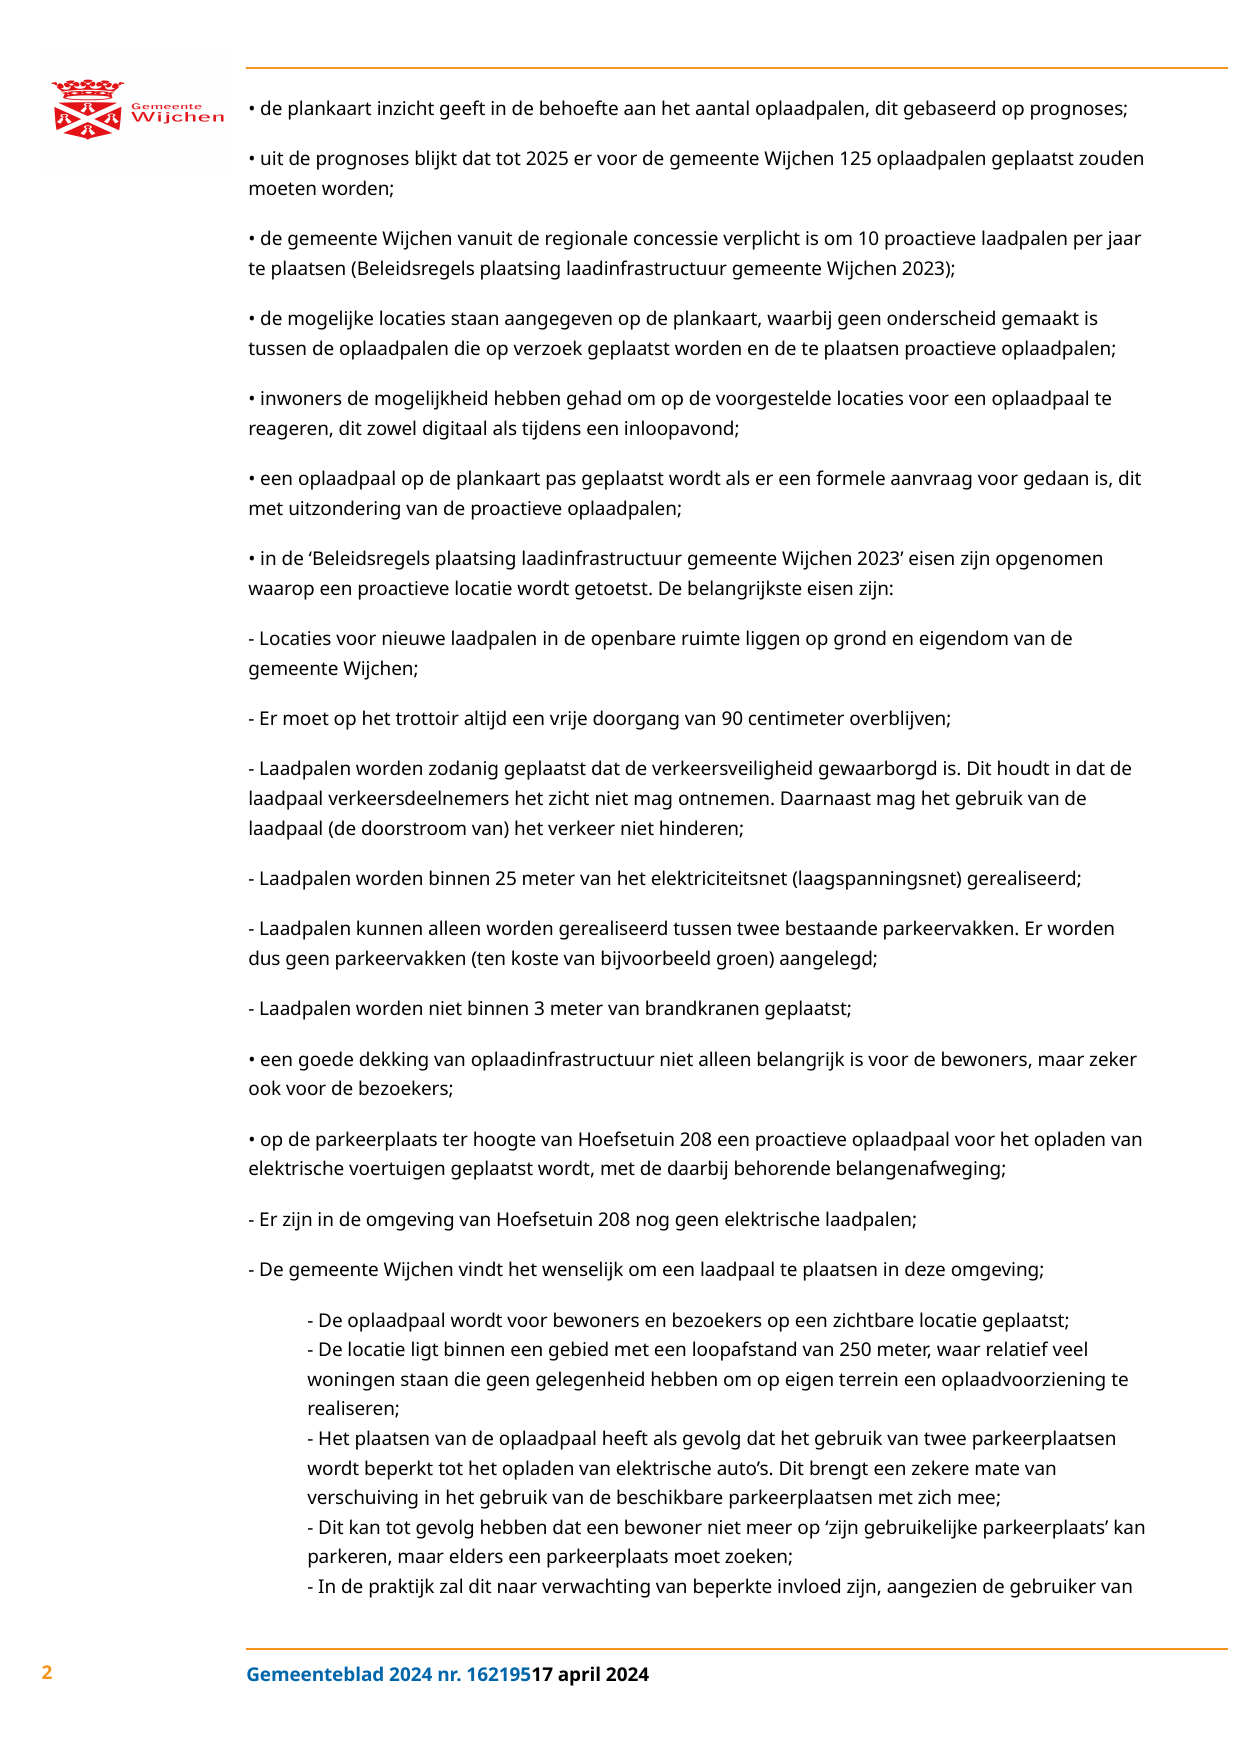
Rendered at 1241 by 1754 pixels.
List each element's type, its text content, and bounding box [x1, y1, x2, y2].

list - In de praktijk zal dit naar verwachting van beperkte invloed zijn, aangezien de gebruiker van [248, 1573, 1152, 1599]
list - De locatie ligt binnen een gebied met een loopafstand van 250 meter, waar relatief veel woningen staan die geen gelegenheid hebben om op eigen terrein een oplaadvoorziening te realiseren; [248, 1336, 1152, 1421]
text - Laadpalen worden binnen 25 meter van het elektriciteitsnet (laagspanningsnet) gerealiseerd; [248, 865, 1152, 891]
text - Er zijn in de omgeving van Hoefsetuin 208 nog geen elektrische laadpalen; [248, 1206, 1152, 1232]
text - Laadpalen kunnen alleen worden gerealiseerd tussen twee bestaande parkeervakken. Er worden dus geen parkeervakken (ten koste van bijvoorbeeld groen) aangelegd; [248, 916, 1152, 971]
text - Er moet op het trottoir altijd een vrije doorgang van 90 centimeter overblijven; [248, 705, 1152, 731]
text • de plankaart inzicht geeft in de behoefte aan het aantal oplaadpalen, dit gebaseerd op prognoses; [248, 95, 1152, 121]
text • op de parkeerplaats ter hoogte van Hoefsetuin 208 een proactieve oplaadpaal voor het opladen van elektrische voertuigen geplaatst wordt, met de daarbij behorende belangenafweging; [248, 1126, 1152, 1181]
text • uit de prognoses blijkt dat tot 2025 er voor de gemeente Wijchen 125 oplaadpalen geplaatst zouden moeten worden; [248, 145, 1152, 201]
picture [41, 47, 231, 172]
text • in de ‘Beleidsregels plaatsing laadinfrastructuur gemeente Wijchen 2023’ eisen zijn opgenomen waarop een proactieve locatie wordt getoetst. De belangrijkste eisen zijn: [248, 545, 1152, 601]
list - Het plaatsen van de oplaadpaal heeft als gevolg dat het gebruik van twee parkeerplaatsen wordt beperkt tot het opladen van elektrische auto’s. Dit brengt een zekere mate van verschuiving in het gebruik van de beschikbare parkeerplaatsen met zich mee; [248, 1425, 1152, 1510]
text • een oplaadpaal op de plankaart pas geplaatst wordt als er een formele aanvraag voor gedaan is, dit met uitzondering van de proactieve oplaadpalen; [248, 465, 1152, 521]
text • inwoners de mogelijkheid hebben gehad om op de voorgestelde locaties voor een oplaadpaal te reageren, dit zowel digitaal als tijdens een inloopavond; [248, 385, 1152, 441]
text • de mogelijke locaties staan aangegeven op de plankaart, waarbij geen onderscheid gemaakt is tussen de oplaadpalen die op verzoek geplaatst worden en de te plaatsen proactieve oplaadpalen; [248, 305, 1152, 361]
text - De gemeente Wijchen vindt het wenselijk om een laadpaal te plaatsen in deze omgeving; [248, 1256, 1152, 1282]
text • de gemeente Wijchen vanuit de regionale concessie verplicht is om 10 proactieve laadpalen per jaar te plaatsen (Beleidsregels plaatsing laadinfrastructuur gemeente Wijchen 2023); [248, 225, 1152, 281]
text - Locaties voor nieuwe laadpalen in de openbare ruimte liggen op grond en eigendom van de gemeente Wijchen; [248, 625, 1152, 681]
list - Dit kan tot gevolg hebben dat een bewoner niet meer op ‘zijn gebruikelijke parkeerplaats’ kan parkeren, maar elders een parkeerplaats moet zoeken; [248, 1514, 1152, 1569]
text - Laadpalen worden niet binnen 3 meter van brandkranen geplaatst; [248, 996, 1152, 1021]
text - Laadpalen worden zodanig geplaatst dat de verkeersveiligheid gewaarborgd is. Dit houdt in dat de laadpaal verkeersdeelnemers het zicht niet mag ontnemen. Daarnaast mag het gebruik van de laadpaal (de doorstroom van) het verkeer niet hinderen; [248, 756, 1152, 841]
list - De oplaadpaal wordt voor bewoners en bezoekers op een zichtbare locatie geplaatst; [248, 1307, 1152, 1333]
text • een goede dekking van oplaadinfrastructuur niet alleen belangrijk is voor de bewoners, maar zeker ook voor de bezoekers; [248, 1046, 1152, 1101]
